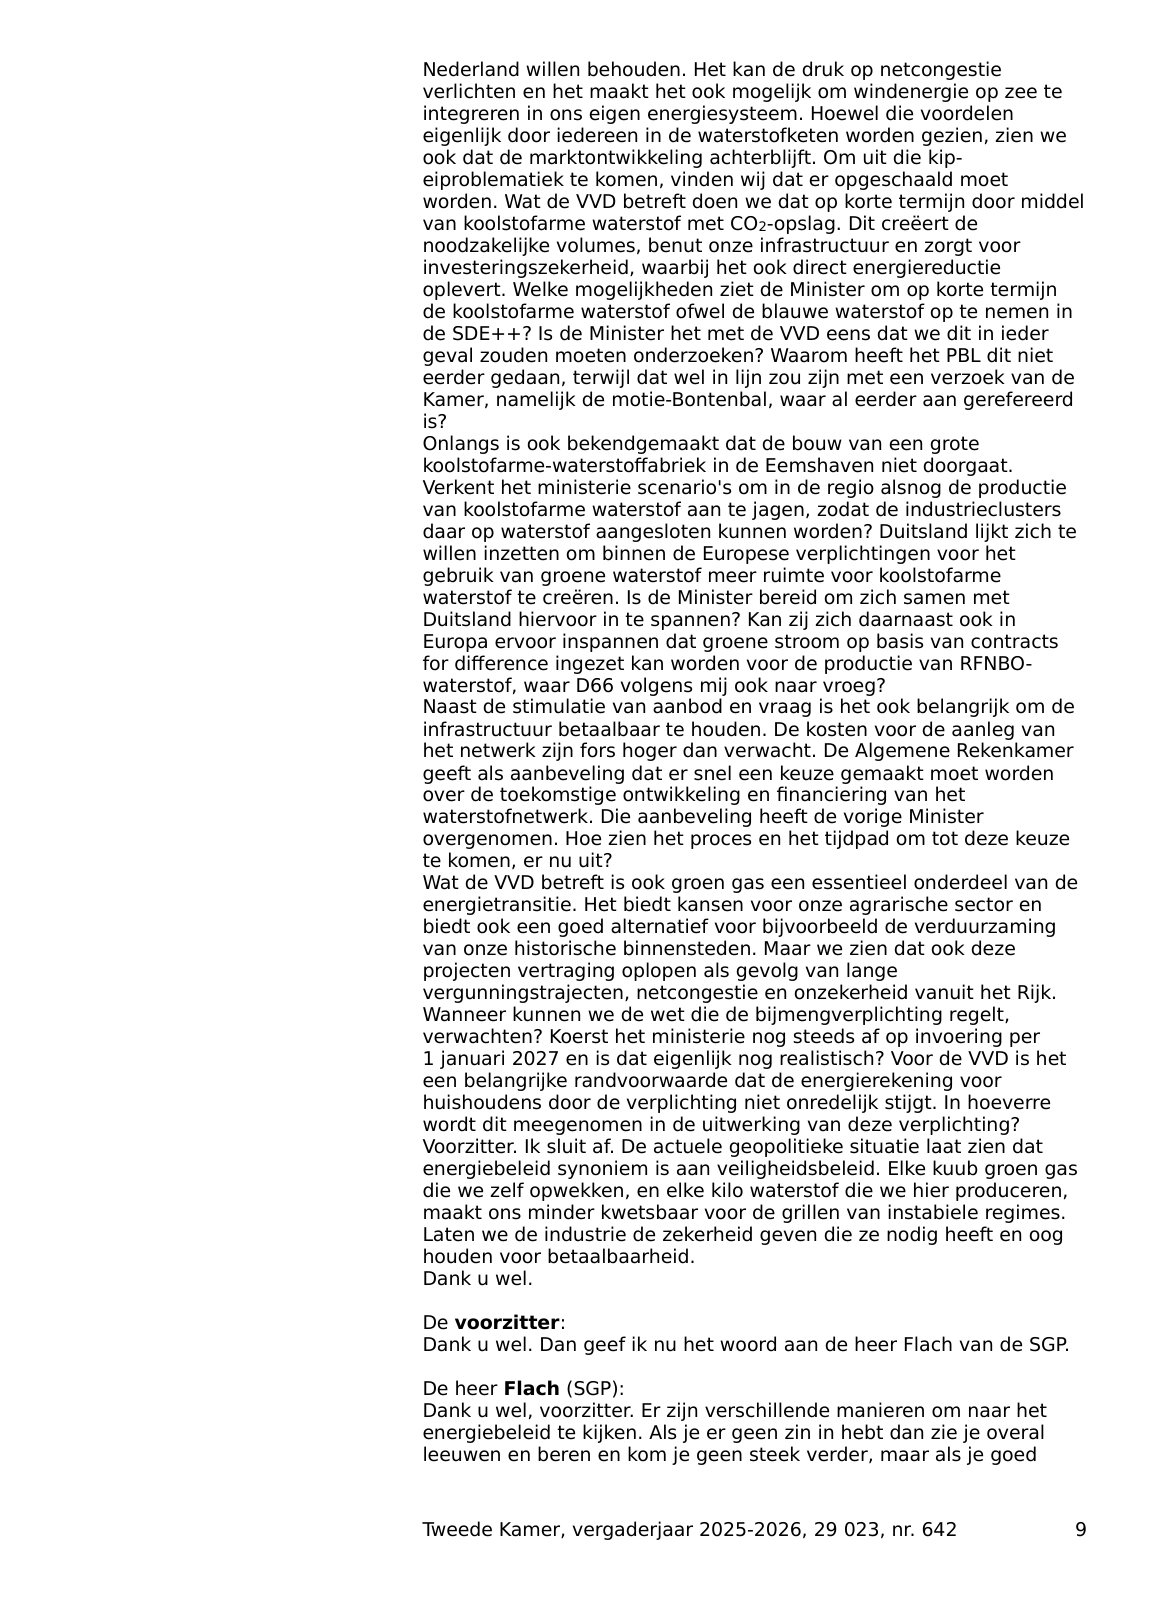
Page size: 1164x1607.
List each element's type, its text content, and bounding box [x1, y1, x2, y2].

text Dank u wel, voorzitter. Er zijn verschillende manieren om naar het energiebeleid te kijken. Als je er geen zin in hebt dan zie je overal leeuwen en beren en kom je geen steek verder, maar als je goed [422, 1400, 1087, 1466]
text De heer Flach (SGP): [422, 1378, 1087, 1400]
text De voorzitter: [422, 1312, 1087, 1334]
text Dank u wel. [422, 1268, 1087, 1290]
text Nederland willen behouden. Het kan de druk op netcongestie verlichten en het maakt het ook mogelijk om windenergie op zee te integreren in ons eigen energiesysteem. Hoewel die voordelen eigenlijk door iedereen in de waterstofketen worden gezien, zien we ook dat de marktontwikkeling achterblijft. Om uit die kip-eiproblematiek te komen, vinden wij dat er opgeschaald moet worden. Wat de VVD betreft doen we dat op korte termijn door middel van koolstofarme waterstof met CO2-opslag. Dit creëert de noodzakelijke volumes, benut onze infrastructuur en zorgt voor investeringszekerheid, waarbij het ook direct energiereductie oplevert. Welke mogelijkheden ziet de Minister om op korte termijn de koolstofarme waterstof ofwel de blauwe waterstof op te nemen in de SDE++? Is de Minister het met de VVD eens dat we dit in ieder geval zouden moeten onderzoeken? Waarom heeft het PBL dit niet eerder gedaan, terwijl dat wel in lijn zou zijn met een verzoek van de Kamer, namelijk de motie-Bontenbal, waar al eerder aan gerefereerd is? [422, 59, 1087, 433]
text Voorzitter. Ik sluit af. De actuele geopolitieke situatie laat zien dat energiebeleid synoniem is aan veiligheidsbeleid. Elke kuub groen gas die we zelf opwekken, en elke kilo waterstof die we hier produceren, maakt ons minder kwetsbaar voor de grillen van instabiele regimes. Laten we de industrie de zekerheid geven die ze nodig heeft en oog houden voor betaalbaarheid. [422, 1136, 1087, 1268]
text Onlangs is ook bekendgemaakt dat de bouw van een grote koolstofarme-waterstoffabriek in de Eemshaven niet doorgaat. Verkent het ministerie scenario's om in de regio alsnog de productie van koolstofarme waterstof aan te jagen, zodat de industrieclusters daar op waterstof aangesloten kunnen worden? Duitsland lijkt zich te willen inzetten om binnen de Europese verplichtingen voor het gebruik van groene waterstof meer ruimte voor koolstofarme waterstof te creëren. Is de Minister bereid om zich samen met Duitsland hiervoor in te spannen? Kan zij zich daarnaast ook in Europa ervoor inspannen dat groene stroom op basis van contracts for difference ingezet kan worden voor de productie van RFNBO-waterstof, waar D66 volgens mij ook naar vroeg? [422, 433, 1087, 696]
text Dank u wel. Dan geef ik nu het woord aan de heer Flach van de SGP. [422, 1334, 1087, 1356]
text Naast de stimulatie van aanbod en vraag is het ook belangrijk om de infrastructuur betaalbaar te houden. De kosten voor de aanleg van het netwerk zijn fors hoger dan verwacht. De Algemene Rekenkamer geeft als aanbeveling dat er snel een keuze gemaakt moet worden over de toekomstige ontwikkeling en financiering van het waterstofnetwerk. Die aanbeveling heeft de vorige Minister overgenomen. Hoe zien het proces en het tijdpad om tot deze keuze te komen, er nu uit? [422, 696, 1087, 872]
text Wat de VVD betreft is ook groen gas een essentieel onderdeel van de energietransitie. Het biedt kansen voor onze agrarische sector en biedt ook een goed alternatief voor bijvoorbeeld de verduurzaming van onze historische binnensteden. Maar we zien dat ook deze projecten vertraging oplopen als gevolg van lange vergunningstrajecten, netcongestie en onzekerheid vanuit het Rijk. Wanneer kunnen we de wet die de bijmengverplichting regelt, verwachten? Koerst het ministerie nog steeds af op invoering per 1 januari 2027 en is dat eigenlijk nog realistisch? Voor de VVD is het een belangrijke randvoorwaarde dat de energierekening voor huishoudens door de verplichting niet onredelijk stijgt. In hoeverre wordt dit meegenomen in de uitwerking van deze verplichting? [422, 872, 1087, 1136]
